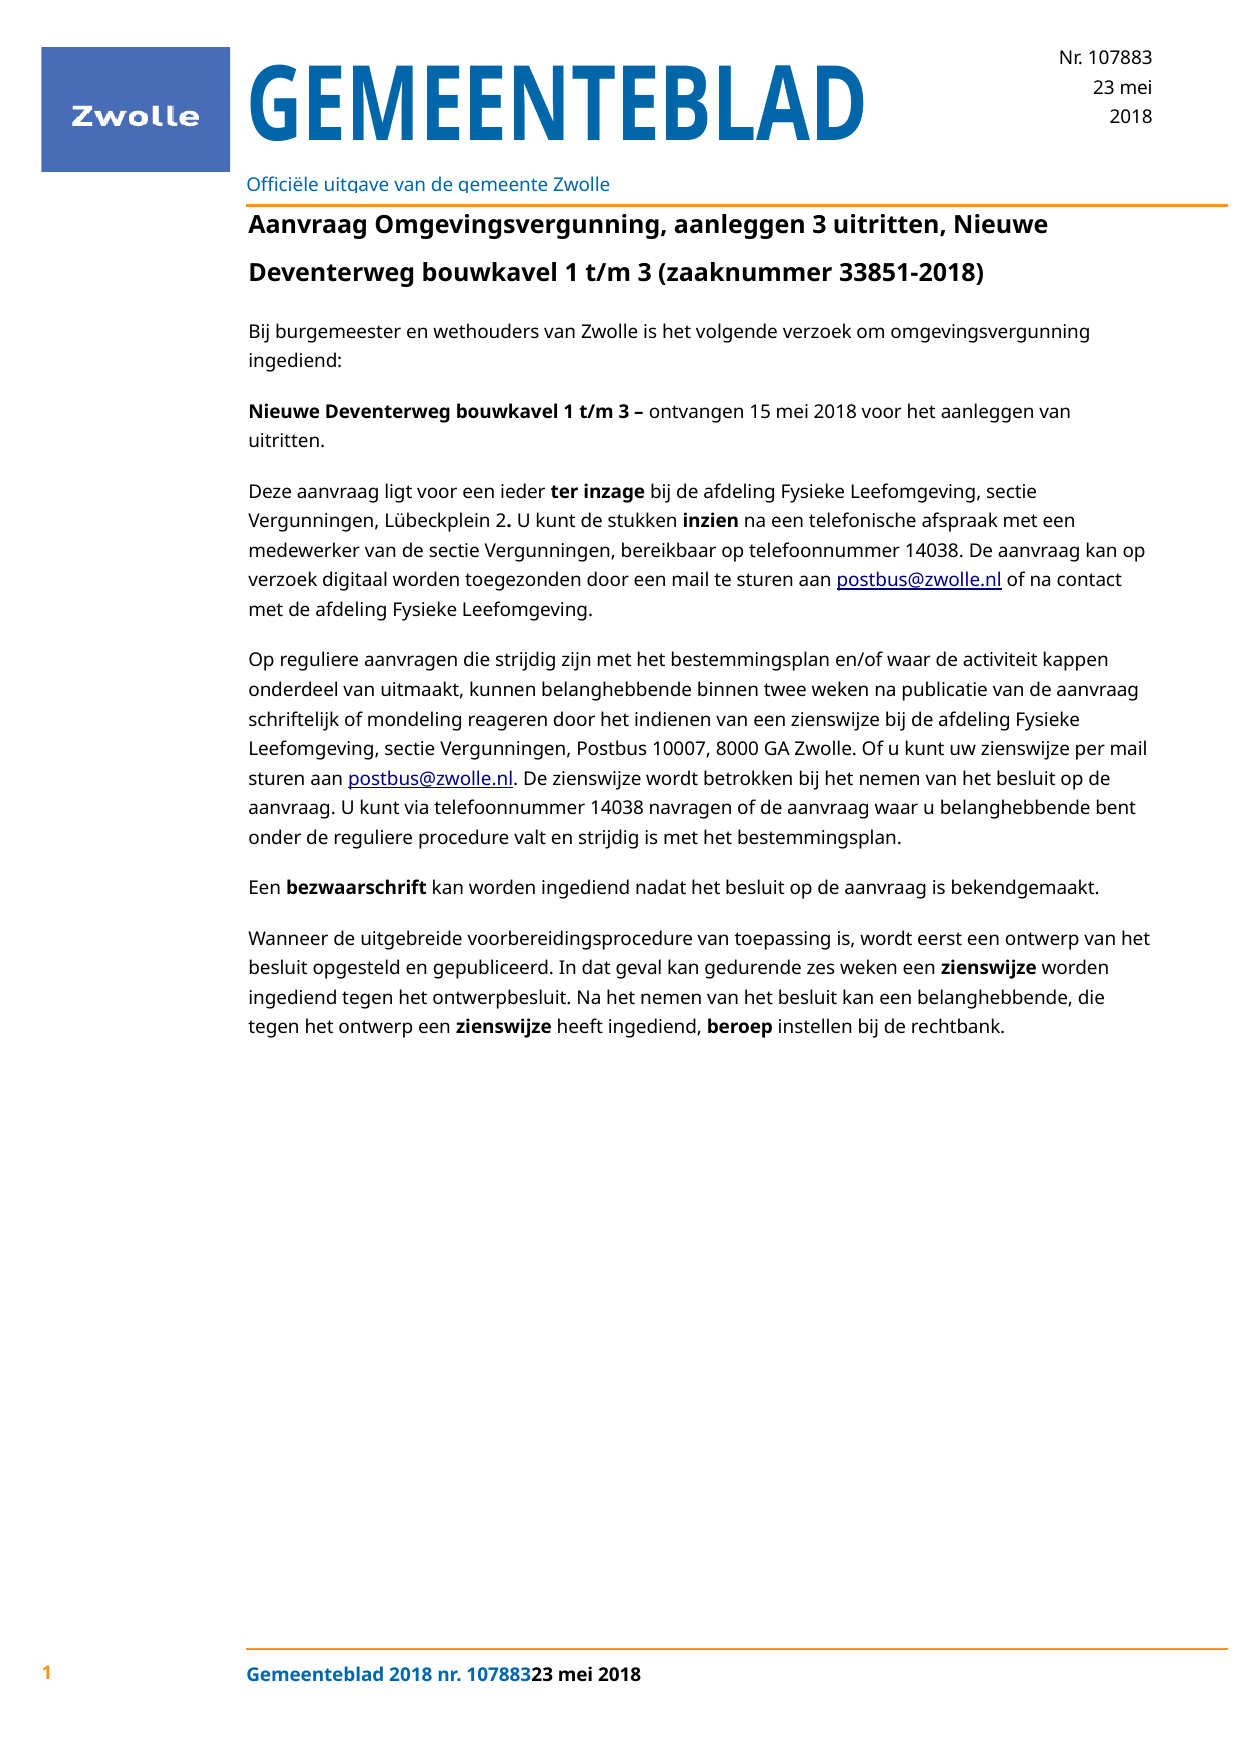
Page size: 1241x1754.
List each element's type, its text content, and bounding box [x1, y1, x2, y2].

text Een bezwaarschrift kan worden ingediend nadat het besluit op de aanvraag is bekendgemaakt. [248, 874, 1152, 900]
text Wanneer de uitgebreide voorbereidingsprocedure van toepassing is, wordt eerst een ontwerp van het besluit opgesteld en gepubliceerd. In dat geval kan gedurende zes weken een zienswijze worden ingediend tegen het ontwerpbesluit. Na het nemen van het besluit kan een belanghebbende, die tegen het ontwerp een zienswijze heeft ingediend, beroep instellen bij de rechtbank. [248, 925, 1152, 1039]
text Aanvraag Omgevingsvergunning, aanleggen 3 uitritten, Nieuwe Deventerweg bouwkavel 1 t/m 3 (zaaknummer 33851-2018) [248, 207, 1152, 288]
text Deze aanvraag ligt voor een ieder ter inzage bij de afdeling Fysieke Leefomgeving, sectie Vergunningen, Lübeckplein 2. U kunt de stukken inzien na een telefonische afspraak met een medewerker van de sectie Vergunningen, bereikbaar op telefoonnummer 14038. De aanvraag kan op verzoek digitaal worden toegezonden door een mail te sturen aan postbus@zwolle.nl of na contact met de afdeling Fysieke Leefomgeving. [248, 478, 1152, 622]
text Nieuwe Deventerweg bouwkavel 1 t/m 3 – ontvangen 15 mei 2018 voor het aanleggen van uitritten. [248, 398, 1152, 453]
text Bij burgemeester en wethouders van Zwolle is het volgende verzoek om omgevingsvergunning ingediend: [248, 318, 1152, 373]
picture [41, 47, 231, 172]
text Op reguliere aanvragen die strijdig zijn met het bestemmingsplan en/of waar de activiteit kappen onderdeel van uitmaakt, kunnen belanghebbende binnen twee weken na publicatie van de aanvraag schriftelijk of mondeling reageren door het indienen van een zienswijze bij de afdeling Fysieke Leefomgeving, sectie Vergunningen, Postbus 10007, 8000 GA Zwolle. Of u kunt uw zienswijze per mail sturen aan postbus@zwolle.nl. De zienswijze wordt betrokken bij het nemen van het besluit op de aanvraag. U kunt via telefoonnummer 14038 navragen of de aanvraag waar u belanghebbende bent onder de reguliere procedure valt en strijdig is met het bestemmingsplan. [248, 647, 1152, 850]
